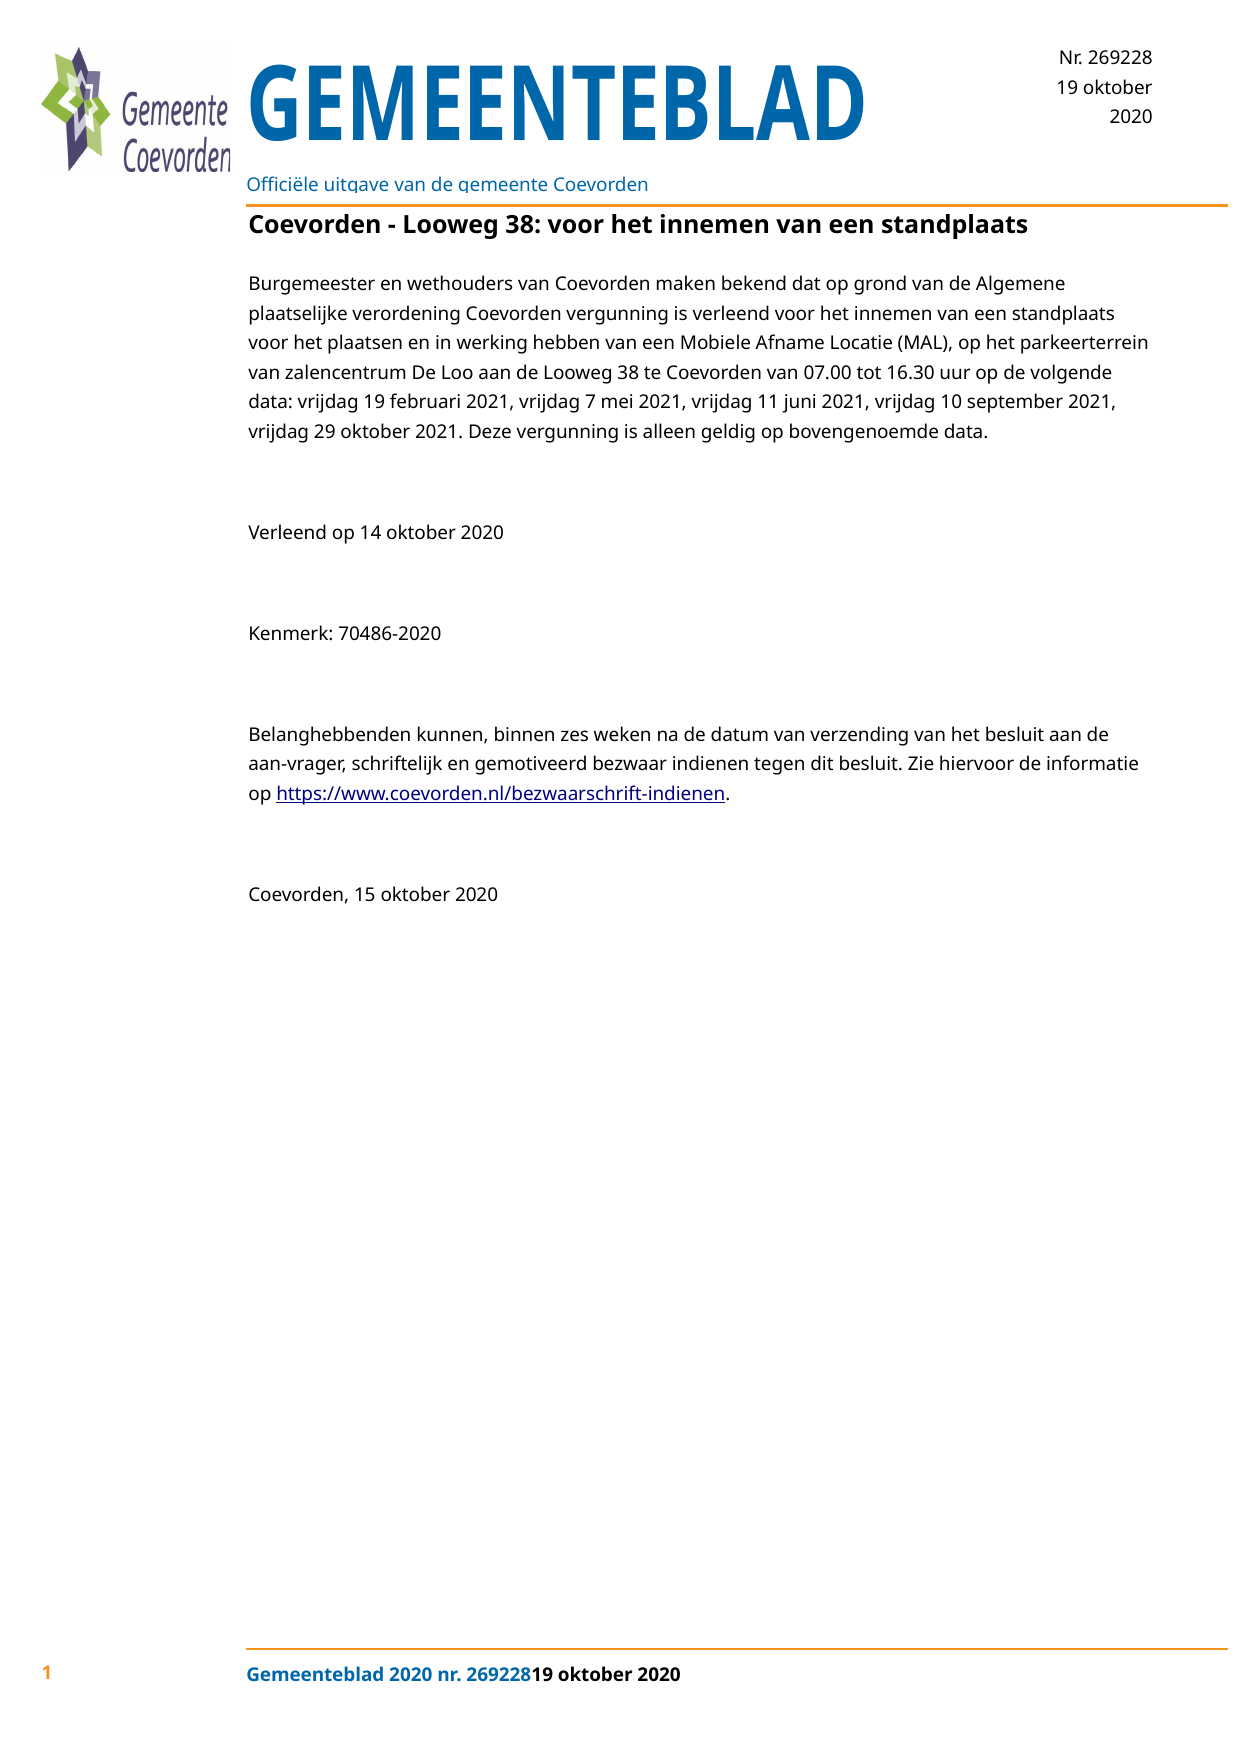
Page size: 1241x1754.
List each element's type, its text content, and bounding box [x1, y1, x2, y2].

text Coevorden, 15 oktober 2020 [248, 881, 1152, 906]
picture [41, 47, 231, 172]
text Kenmerk: 70486-2020 [248, 620, 1152, 646]
text Belanghebbenden kunnen, binnen zes weken na de datum van verzending van het besluit aan de aan-vrager, schriftelijk en gemotiveerd bezwaar indienen tegen dit besluit. Zie hiervoor de informatie op https://www.coevorden.nl/bezwaarschrift-indienen. [248, 721, 1152, 806]
text Coevorden - Looweg 38: voor het innemen van een standplaats [248, 207, 1152, 241]
text Burgemeester en wethouders van Coevorden maken bekend dat op grond van de Algemene plaatselijke verordening Coevorden vergunning is verleend voor het innemen van een standplaats voor het plaatsen en in werking hebben van een Mobiele Afname Locatie (MAL), op het parkeerterrein van zalencentrum De Loo aan de Looweg 38 te Coevorden van 07.00 tot 16.30 uur op de volgende data: vrijdag 19 februari 2021, vrijdag 7 mei 2021, vrijdag 11 juni 2021, vrijdag 10 september 2021, vrijdag 29 oktober 2021. Deze vergunning is alleen geldig op bovengenoemde data. [248, 270, 1152, 444]
text Verleend op 14 oktober 2020 [248, 519, 1152, 545]
